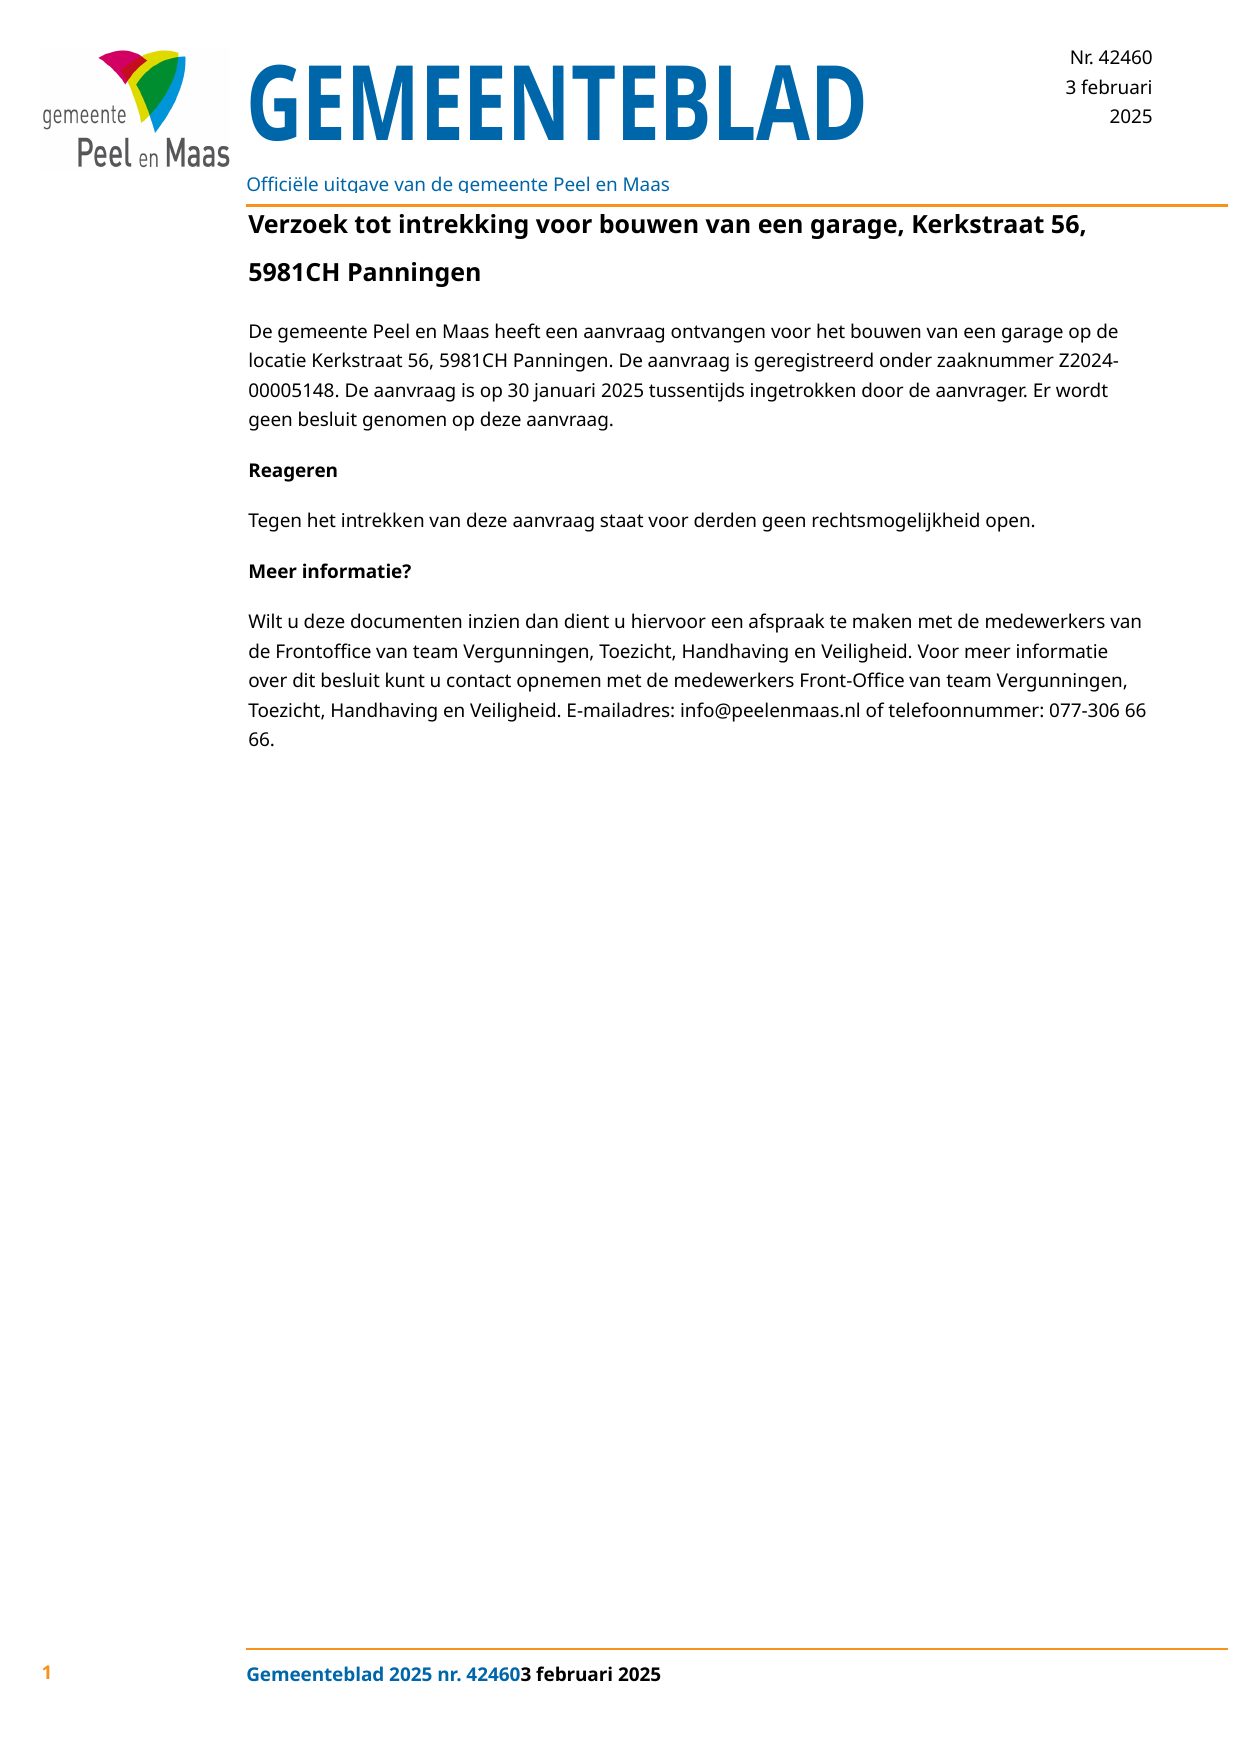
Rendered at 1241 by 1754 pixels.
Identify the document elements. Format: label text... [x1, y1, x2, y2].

text Tegen het intrekken van deze aanvraag staat voor derden geen rechtsmogelijkheid open. [248, 507, 1152, 533]
text Reageren [248, 457, 1152, 483]
text De gemeente Peel en Maas heeft een aanvraag ontvangen voor het bouwen van een garage op de locatie Kerkstraat 56, 5981CH Panningen. De aanvraag is geregistreerd onder zaaknummer Z2024-00005148. De aanvraag is op 30 januari 2025 tussentijds ingetrokken door de aanvrager. Er wordt geen besluit genomen op deze aanvraag. [248, 318, 1152, 432]
text Wilt u deze documenten inzien dan dient u hiervoor een afspraak te maken met de medewerkers van de Frontoffice van team Vergunningen, Toezicht, Handhaving en Veiligheid. Voor meer informatie over dit besluit kunt u contact opnemen met de medewerkers Front-Office van team Vergunningen, Toezicht, Handhaving en Veiligheid. E-mailadres: info@peelenmaas.nl of telefoonnummer: 077-306 66 66. [248, 608, 1152, 752]
picture [41, 47, 231, 172]
text Verzoek tot intrekking voor bouwen van een garage, Kerkstraat 56, 5981CH Panningen [248, 207, 1152, 288]
text Meer informatie? [248, 558, 1152, 584]
